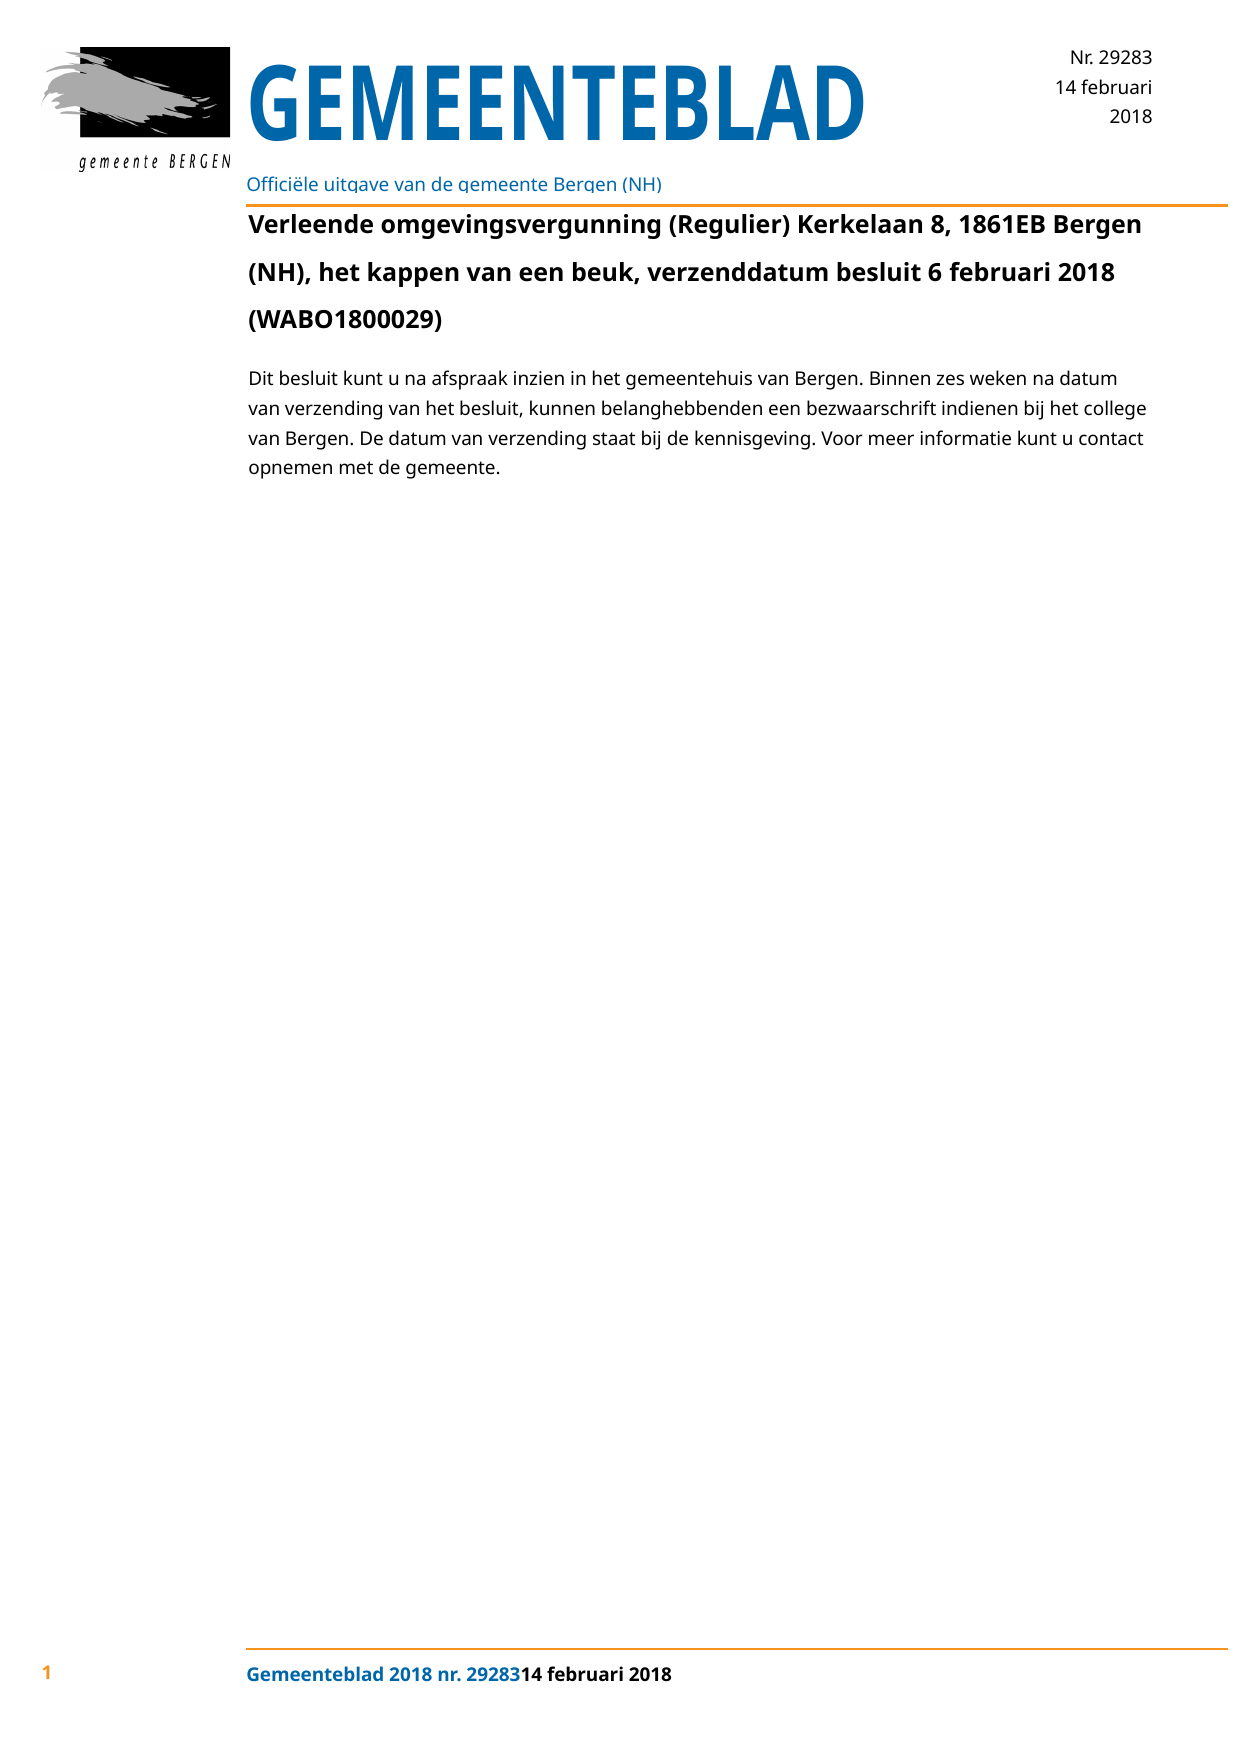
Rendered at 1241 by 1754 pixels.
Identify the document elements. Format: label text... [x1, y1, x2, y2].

picture [41, 47, 231, 172]
text Verleende omgevingsvergunning (Regulier) Kerkelaan 8, 1861EB Bergen (NH), het kappen van een beuk, verzenddatum besluit 6 februari 2018 (WABO1800029) [248, 207, 1152, 336]
text Dit besluit kunt u na afspraak inzien in het gemeentehuis van Bergen. Binnen zes weken na datum van verzending van het besluit, kunnen belanghebbenden een bezwaarschrift indienen bij het college van Bergen. De datum van verzending staat bij de kennisgeving. Voor meer informatie kunt u contact opnemen met de gemeente. [248, 366, 1152, 480]
